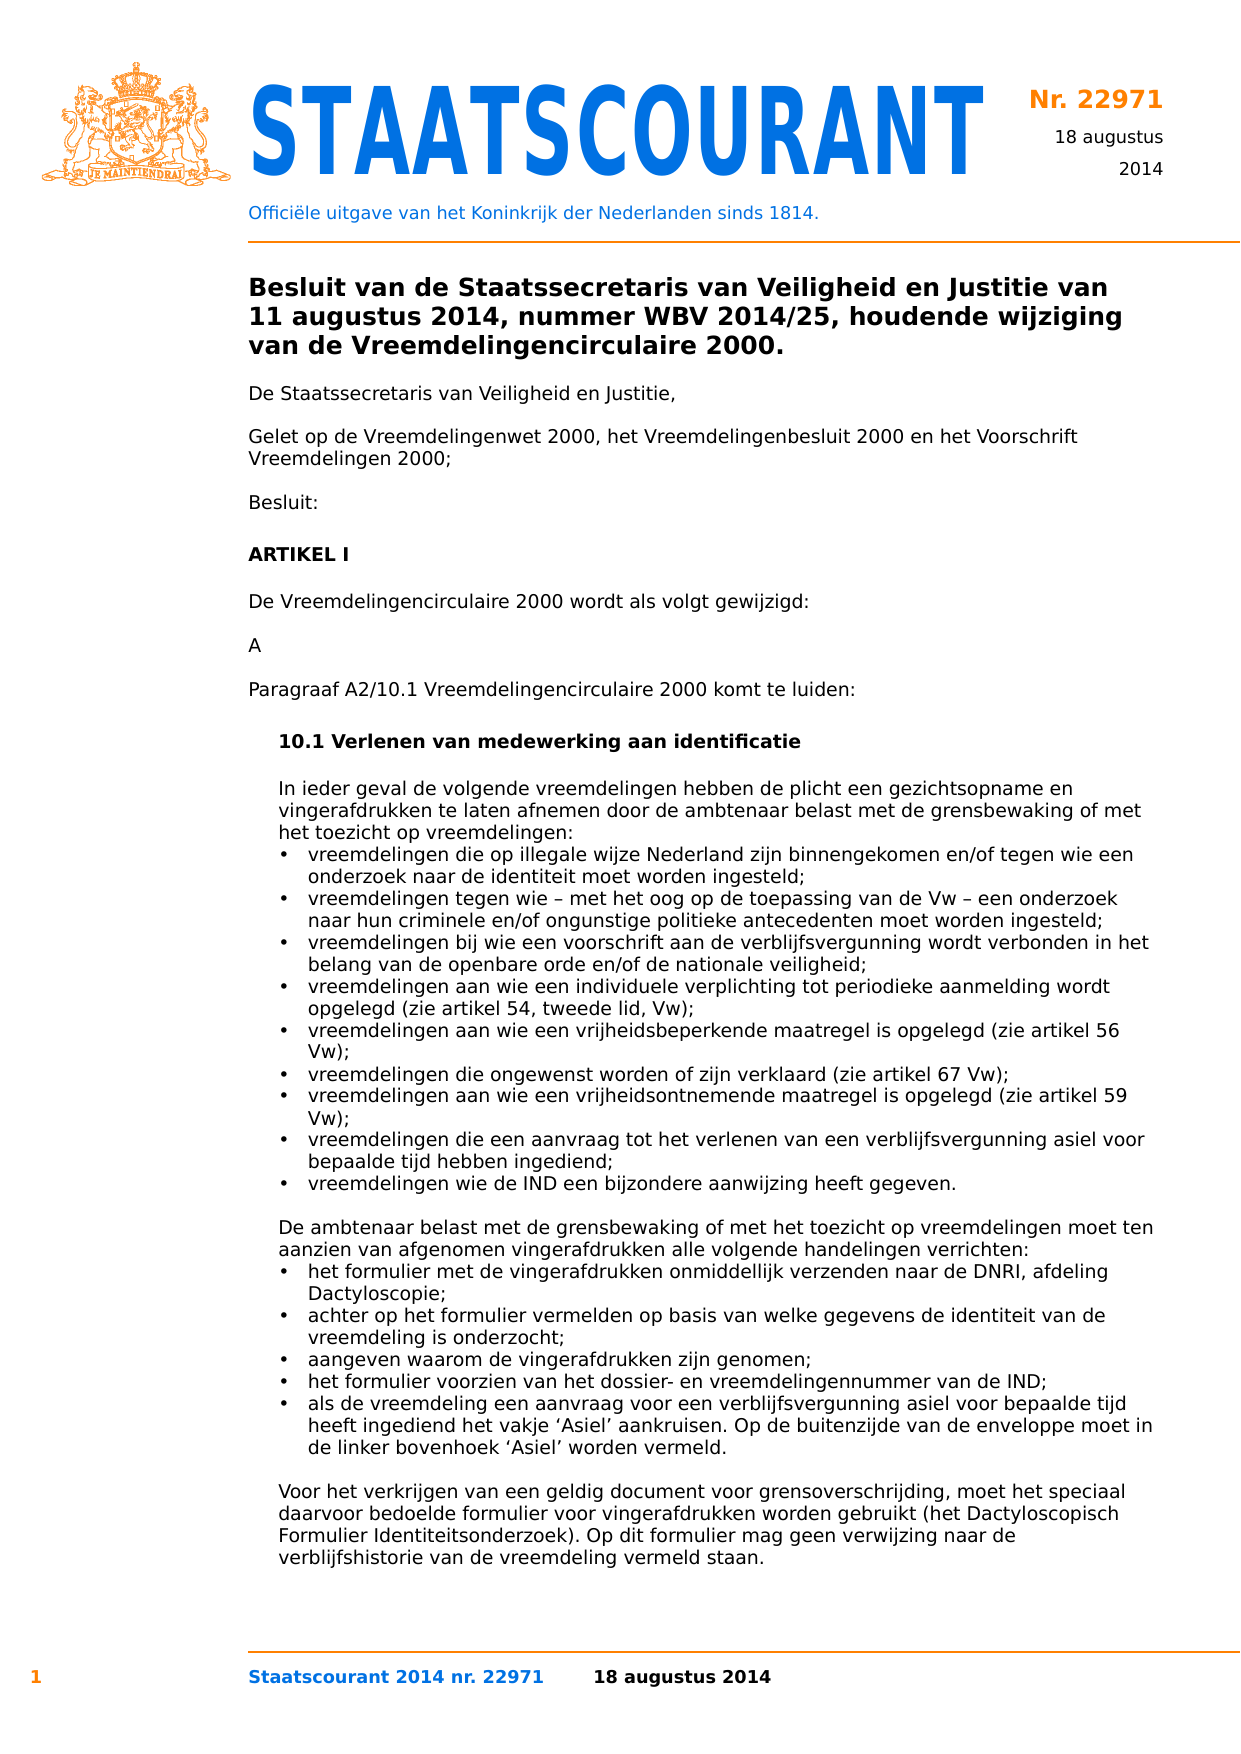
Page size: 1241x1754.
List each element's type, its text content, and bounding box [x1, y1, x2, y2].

subtitle ARTIKEL I [248, 544, 1163, 566]
table_header Nr. 22971 [998, 62, 1240, 121]
text • het formulier met de vingerafdrukken onmiddellijk verzenden naar de DNRI, afdeling Dactyloscopie; [278, 1261, 1163, 1305]
text Gelet op de Vreemdelingenwet 2000, het Vreemdelingenbesluit 2000 en het Voorschrift Vreemdelingen 2000; [248, 426, 1163, 470]
text • vreemdelingen aan wie een individuele verplichting tot periodieke aanmelding wordt opgelegd (zie artikel 54, tweede lid, Vw); [278, 976, 1163, 1019]
picture [41, 62, 231, 186]
text Besluit: [248, 492, 1163, 514]
text • vreemdelingen tegen wie – met het oog op de toepassing van de Vw – een onderzoek naar hun criminele en/of ongunstige politieke antecedenten moet worden ingesteld; [278, 888, 1163, 932]
table_cell Officiële uitgave van het Koninkrijk der Nederlanden sinds 1814. [248, 203, 1240, 241]
text • vreemdelingen bij wie een voorschrift aan de verblijfsvergunning wordt verbonden in het belang van de openbare orde en/of de nationale veiligheid; [278, 932, 1163, 976]
table_cell 18 augustus [998, 121, 1240, 153]
text • vreemdelingen aan wie een vrijheidsbeperkende maatregel is opgelegd (zie artikel 56 Vw); [278, 1019, 1163, 1063]
text De ambtenaar belast met de grensbewaking of met het toezicht op vreemdelingen moet ten aanzien van afgenomen vingerafdrukken alle volgende handelingen verrichten: [278, 1217, 1163, 1261]
text • als de vreemdeling een aanvraag voor een verblijfsvergunning asiel voor bepaalde tijd heeft ingediend het vakje ‘Asiel’ aankruisen. Op de buitenzijde van de enveloppe moet in de linker bovenhoek ‘Asiel’ worden vermeld. [278, 1393, 1163, 1459]
text • vreemdelingen die een aanvraag tot het verlenen van een verblijfsvergunning asiel voor bepaalde tijd hebben ingediend; [278, 1129, 1163, 1173]
text Paragraaf A2/10.1 Vreemdelingencirculaire 2000 komt te luiden: [248, 679, 1163, 701]
table_header [25, 62, 248, 241]
text • vreemdelingen die ongewenst worden of zijn verklaard (zie artikel 67 Vw); [278, 1063, 1163, 1085]
text • achter op het formulier vermelden op basis van welke gegevens de identiteit van de vreemdeling is onderzocht; [278, 1305, 1163, 1349]
text A [248, 635, 1163, 657]
text • vreemdelingen die op illegale wijze Nederland zijn binnengekomen en/of tegen wie een onderzoek naar de identiteit moet worden ingesteld; [278, 844, 1163, 888]
text Voor het verkrijgen van een geldig document voor grensoverschrijding, moet het speciaal daarvoor bedoelde formulier voor vingerafdrukken worden gebruikt (het Dactyloscopisch Formulier Identiteitsonderzoek). Op dit formulier mag geen verwijzing naar de verblijfshistorie van de vreemdeling vermeld staan. [278, 1481, 1163, 1569]
text In ieder geval de volgende vreemdelingen hebben de plicht een gezichtsopname en vingerafdrukken te laten afnemen door de ambtenaar belast met de grensbewaking of met het toezicht op vreemdelingen: [278, 778, 1163, 844]
text De Staatssecretaris van Veiligheid en Justitie, [248, 382, 1163, 404]
table_cell 2014 [998, 153, 1240, 203]
subtitle 10.1 Verlenen van medewerking aan identificatie [278, 731, 1163, 753]
text • vreemdelingen wie de IND een bijzondere aanwijzing heeft gegeven. [278, 1173, 1163, 1195]
table_header STAATSCOURANT [248, 62, 998, 203]
text • het formulier voorzien van het dossier- en vreemdelingennummer van de IND; [278, 1371, 1163, 1393]
text • vreemdelingen aan wie een vrijheidsontnemende maatregel is opgelegd (zie artikel 59 Vw); [278, 1085, 1163, 1129]
text • aangeven waarom de vingerafdrukken zijn genomen; [278, 1349, 1163, 1371]
subtitle Besluit van de Staatssecretaris van Veiligheid en Justitie van 11 augustus 2014, nummer WBV 2014/25, houdende wijziging van de Vreemdelingencirculaire 2000. [248, 273, 1163, 361]
text De Vreemdelingencirculaire 2000 wordt als volgt gewijzigd: [248, 591, 1163, 613]
